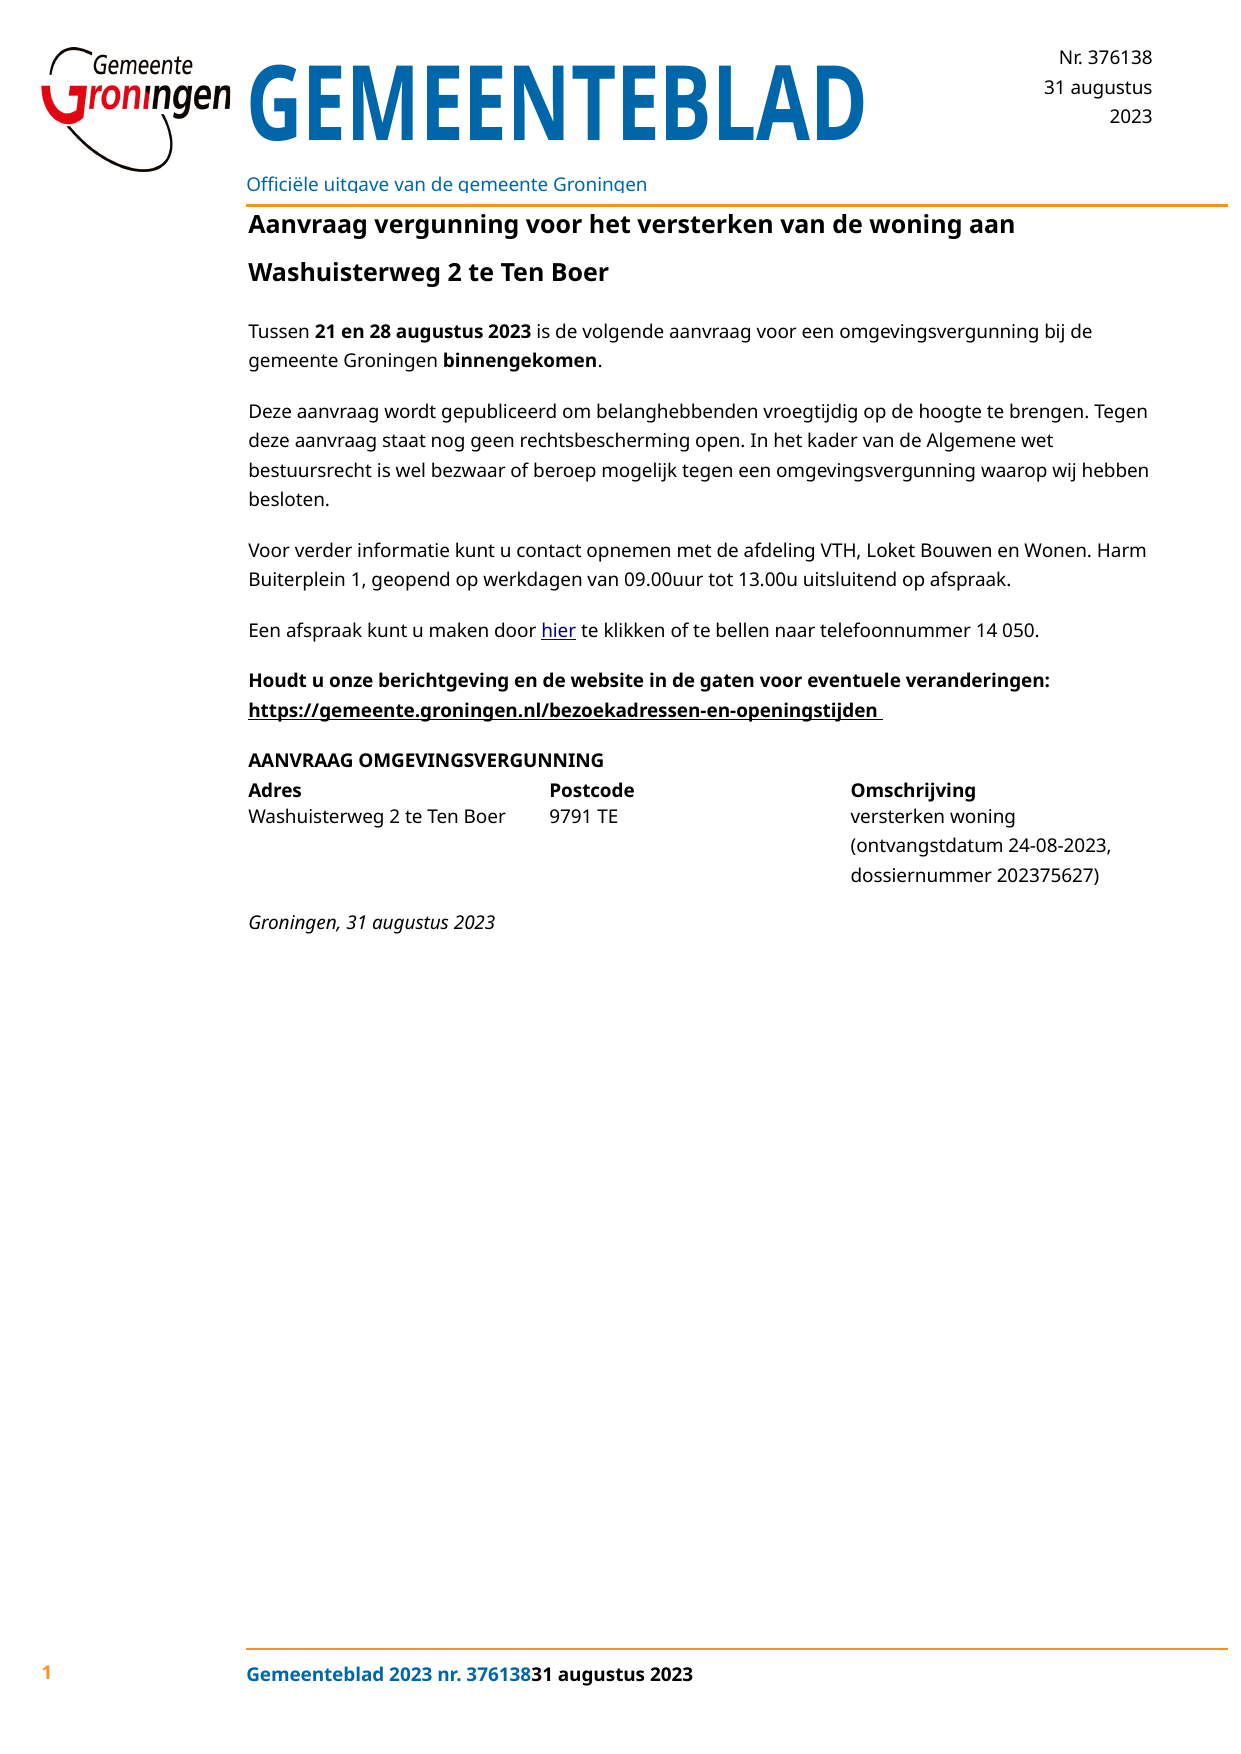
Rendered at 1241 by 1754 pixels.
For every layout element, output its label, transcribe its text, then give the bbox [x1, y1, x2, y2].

table_cell versterken woning (ontvangstdatum 24-08-2023, dossiernummer 202375627) [850, 803, 1152, 888]
text Voor verder informatie kunt u contact opnemen met de afdeling VTH, Loket Bouwen en Wonen. Harm Buiterplein 1, geopend op werkdagen van 09.00uur tot 13.00u uitsluitend op afspraak. [248, 537, 1152, 592]
table_header Omschrijving [850, 777, 1152, 803]
text Houdt u onze berichtgeving en de website in de gaten voor eventuele veranderingen: https://gemeente.groningen.nl/bezoekadressen-en-openingstijden [248, 667, 1152, 723]
text AANVRAAG OMGEVINGSVERGUNNING [248, 747, 1152, 773]
table_cell Washuisterweg 2 te Ten Boer [248, 803, 549, 888]
table_header Adres [248, 777, 549, 803]
text Een afspraak kunt u maken door hier te klikken of te bellen naar telefoonnummer 14 050. [248, 617, 1152, 643]
table_cell 9791 TE [549, 803, 850, 888]
picture [41, 47, 231, 172]
text Deze aanvraag wordt gepubliceerd om belanghebbenden vroegtijdig op de hoogte te brengen. Tegen deze aanvraag staat nog geen rechtsbescherming open. In het kader van de Algemene wet bestuursrecht is wel bezwaar of beroep mogelijk tegen een omgevingsvergunning waarop wij hebben besloten. [248, 398, 1152, 512]
text Groningen, 31 augustus 2023 [248, 909, 1152, 935]
table_header Postcode [549, 777, 850, 803]
text Aanvraag vergunning voor het versterken van de woning aan Washuisterweg 2 te Ten Boer [248, 207, 1152, 288]
text Tussen 21 en 28 augustus 2023 is de volgende aanvraag voor een omgevingsvergunning bij de gemeente Groningen binnengekomen. [248, 318, 1152, 373]
